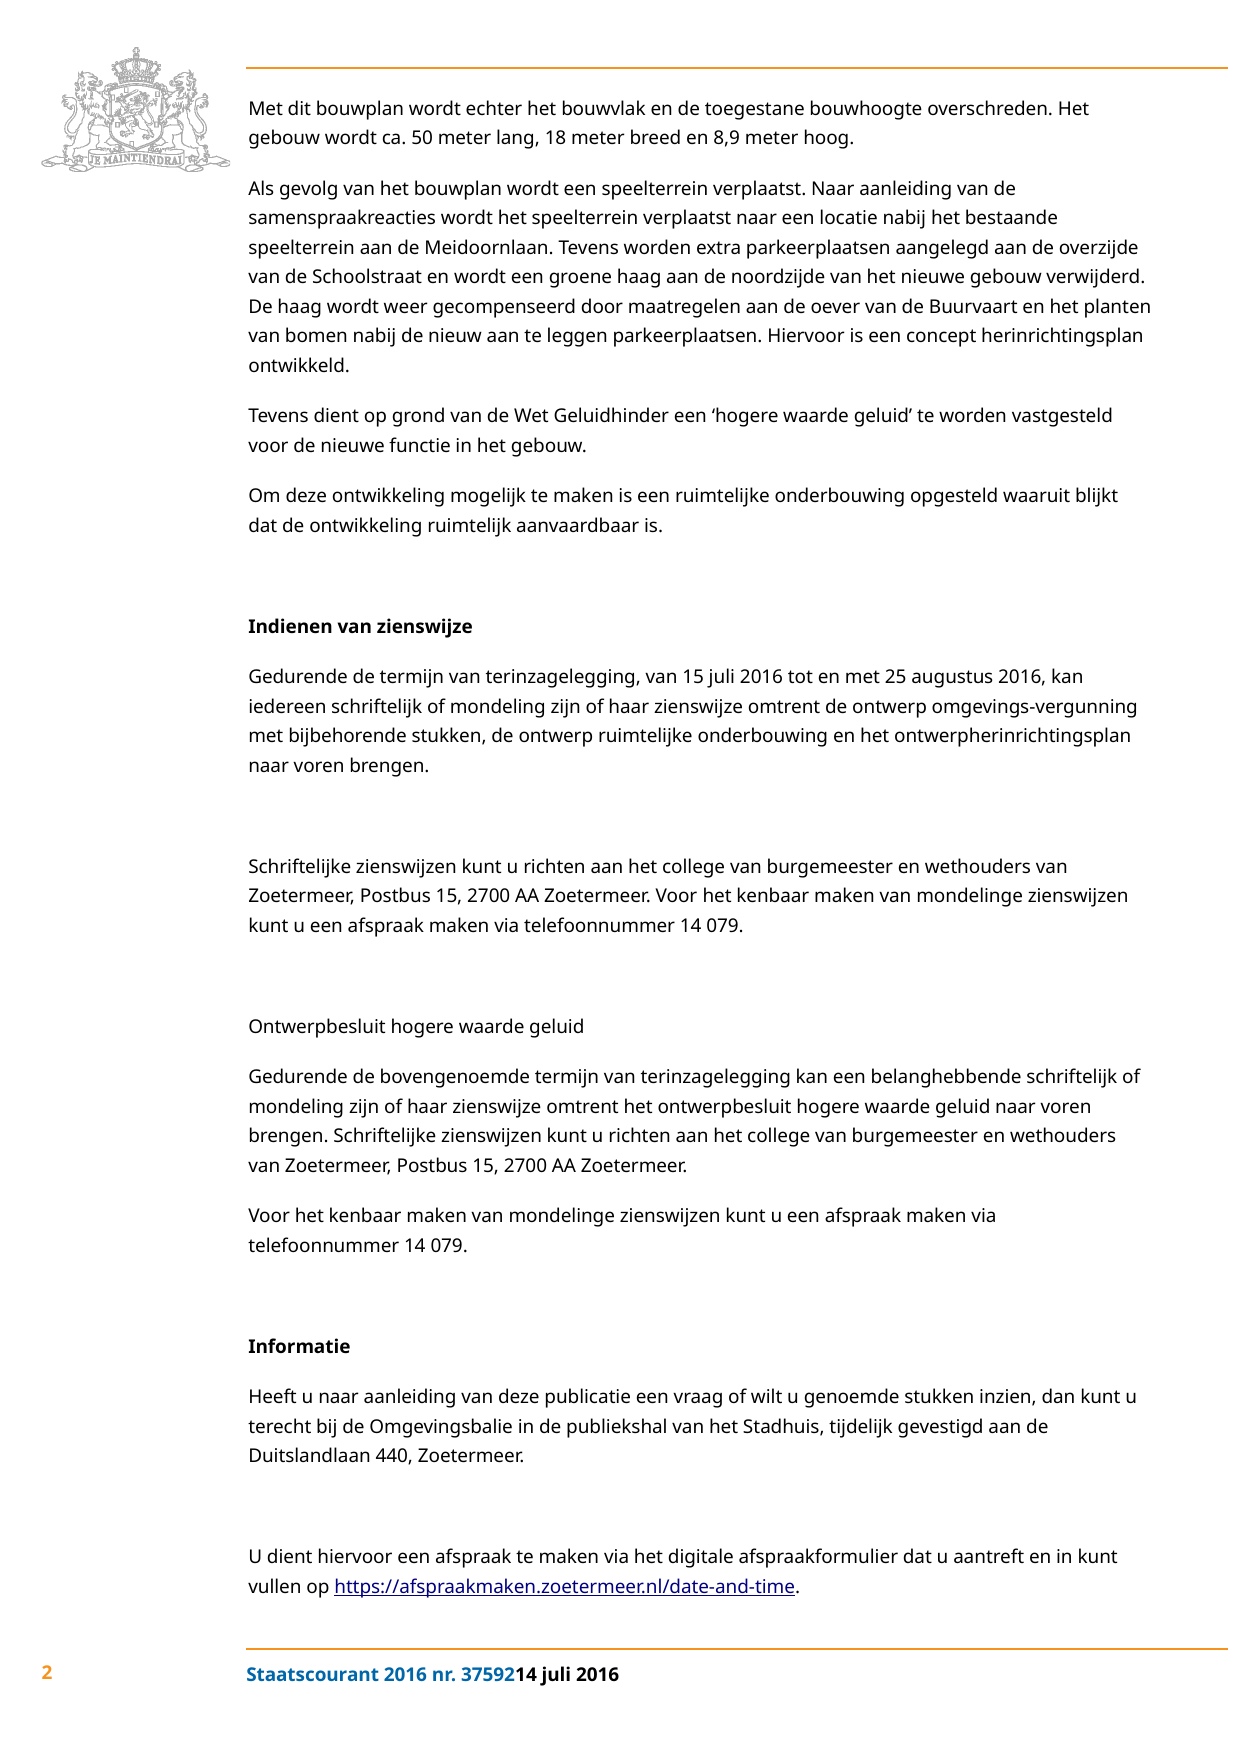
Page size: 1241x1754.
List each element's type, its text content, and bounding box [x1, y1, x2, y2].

text Informatie [248, 1333, 1152, 1359]
text Gedurende de bovengenoemde termijn van terinzagelegging kan een belanghebbende schriftelijk of mondeling zijn of haar zienswijze omtrent het ontwerpbesluit hogere waarde geluid naar voren brengen. Schriftelijke zienswijzen kunt u richten aan het college van burgemeester en wethouders van Zoetermeer, Postbus 15, 2700 AA Zoetermeer. [248, 1063, 1152, 1178]
text Schriftelijke zienswijzen kunt u richten aan het college van burgemeester en wethouders van Zoetermeer, Postbus 15, 2700 AA Zoetermeer. Voor het kenbaar maken van mondelinge zienswijzen kunt u een afspraak maken via telefoonnummer 14 079. [248, 853, 1152, 938]
text U dient hiervoor een afspraak te maken via het digitale afspraakformulier dat u aantreft en in kunt vullen op https://afspraakmaken.zoetermeer.nl/date-and-time. [248, 1543, 1152, 1599]
text Als gevolg van het bouwplan wordt een speelterrein verplaatst. Naar aanleiding van de samenspraakreacties wordt het speelterrein verplaatst naar een locatie nabij het bestaande speelterrein aan de Meidoornlaan. Tevens worden extra parkeerplaatsen aangelegd aan de overzijde van de Schoolstraat en wordt een groene haag aan de noordzijde van het nieuwe gebouw verwijderd. De haag wordt weer gecompenseerd door maatregelen aan de oever van de Buurvaart en het planten van bomen nabij de nieuw aan te leggen parkeerplaatsen. Hiervoor is een concept herinrichtingsplan ontwikkeld. [248, 175, 1152, 378]
text Met dit bouwplan wordt echter het bouwvlak en de toegestane bouwhoogte overschreden. Het gebouw wordt ca. 50 meter lang, 18 meter breed en 8,9 meter hoog. [248, 95, 1152, 150]
text Heeft u naar aanleiding van deze publicatie een vraag of wilt u genoemde stukken inzien, dan kunt u terecht bij de Omgevingsbalie in de publiekshal van het Stadhuis, tijdelijk gevestigd aan de Duitslandlaan 440, Zoetermeer. [248, 1383, 1152, 1468]
text Voor het kenbaar maken van mondelinge zienswijzen kunt u een afspraak maken via telefoonnummer 14 079. [248, 1203, 1152, 1258]
text Om deze ontwikkeling mogelijk te maken is een ruimtelijke onderbouwing opgesteld waaruit blijkt dat de ontwikkeling ruimtelijk aanvaardbaar is. [248, 483, 1152, 538]
text Ontwerpbesluit hogere waarde geluid [248, 1013, 1152, 1039]
text Indienen van zienswijze [248, 613, 1152, 639]
text Tevens dient op grond van de Wet Geluidhinder een ‘hogere waarde geluid’ te worden vastgesteld voor de nieuwe functie in het gebouw. [248, 403, 1152, 458]
picture [41, 47, 231, 172]
text Gedurende de termijn van terinzagelegging, van 15 juli 2016 tot en met 25 augustus 2016, kan iedereen schriftelijk of mondeling zijn of haar zienswijze omtrent de ontwerp omgevings-vergunning met bijbehorende stukken, de ontwerp ruimtelijke onderbouwing en het ontwerpherinrichtingsplan naar voren brengen. [248, 663, 1152, 778]
